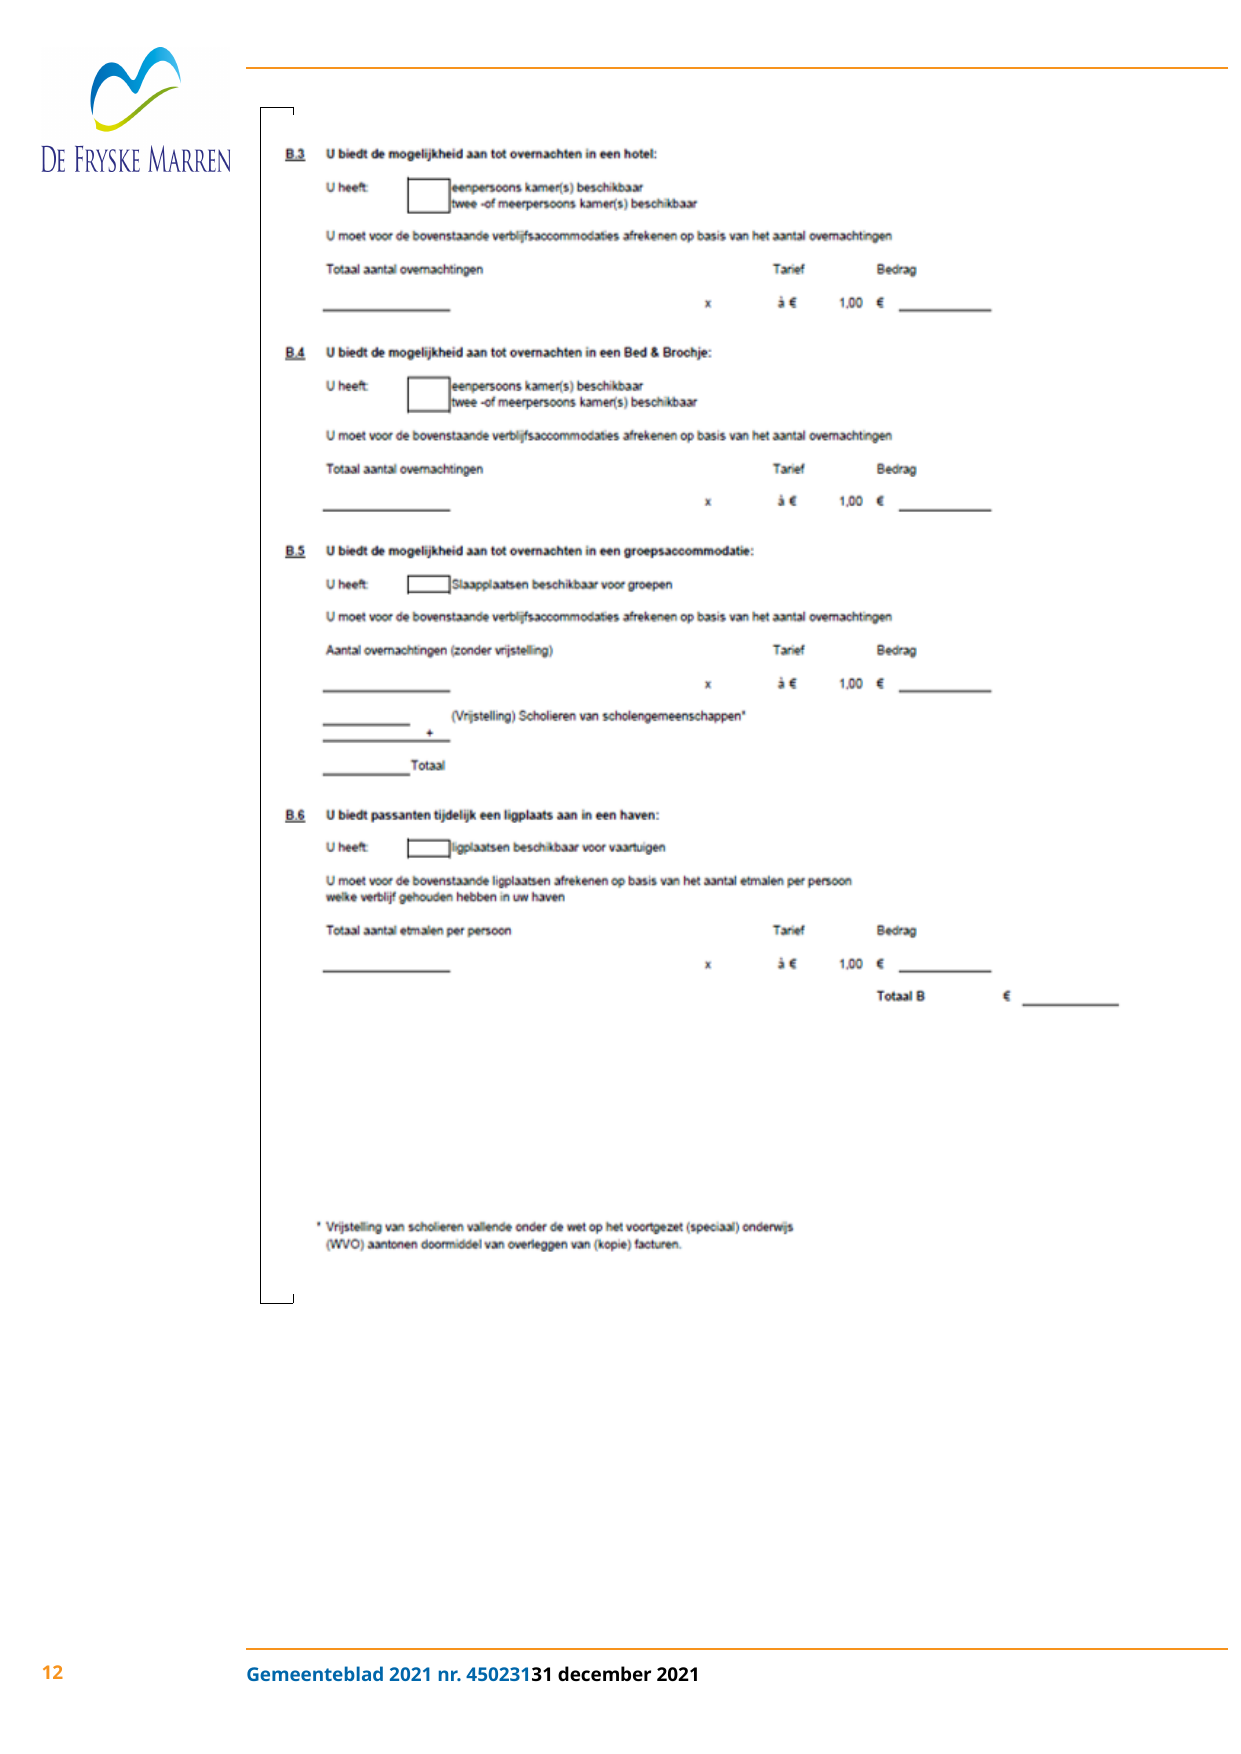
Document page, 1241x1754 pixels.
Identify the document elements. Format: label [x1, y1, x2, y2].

picture [268, 115, 1173, 1294]
picture [41, 47, 231, 172]
